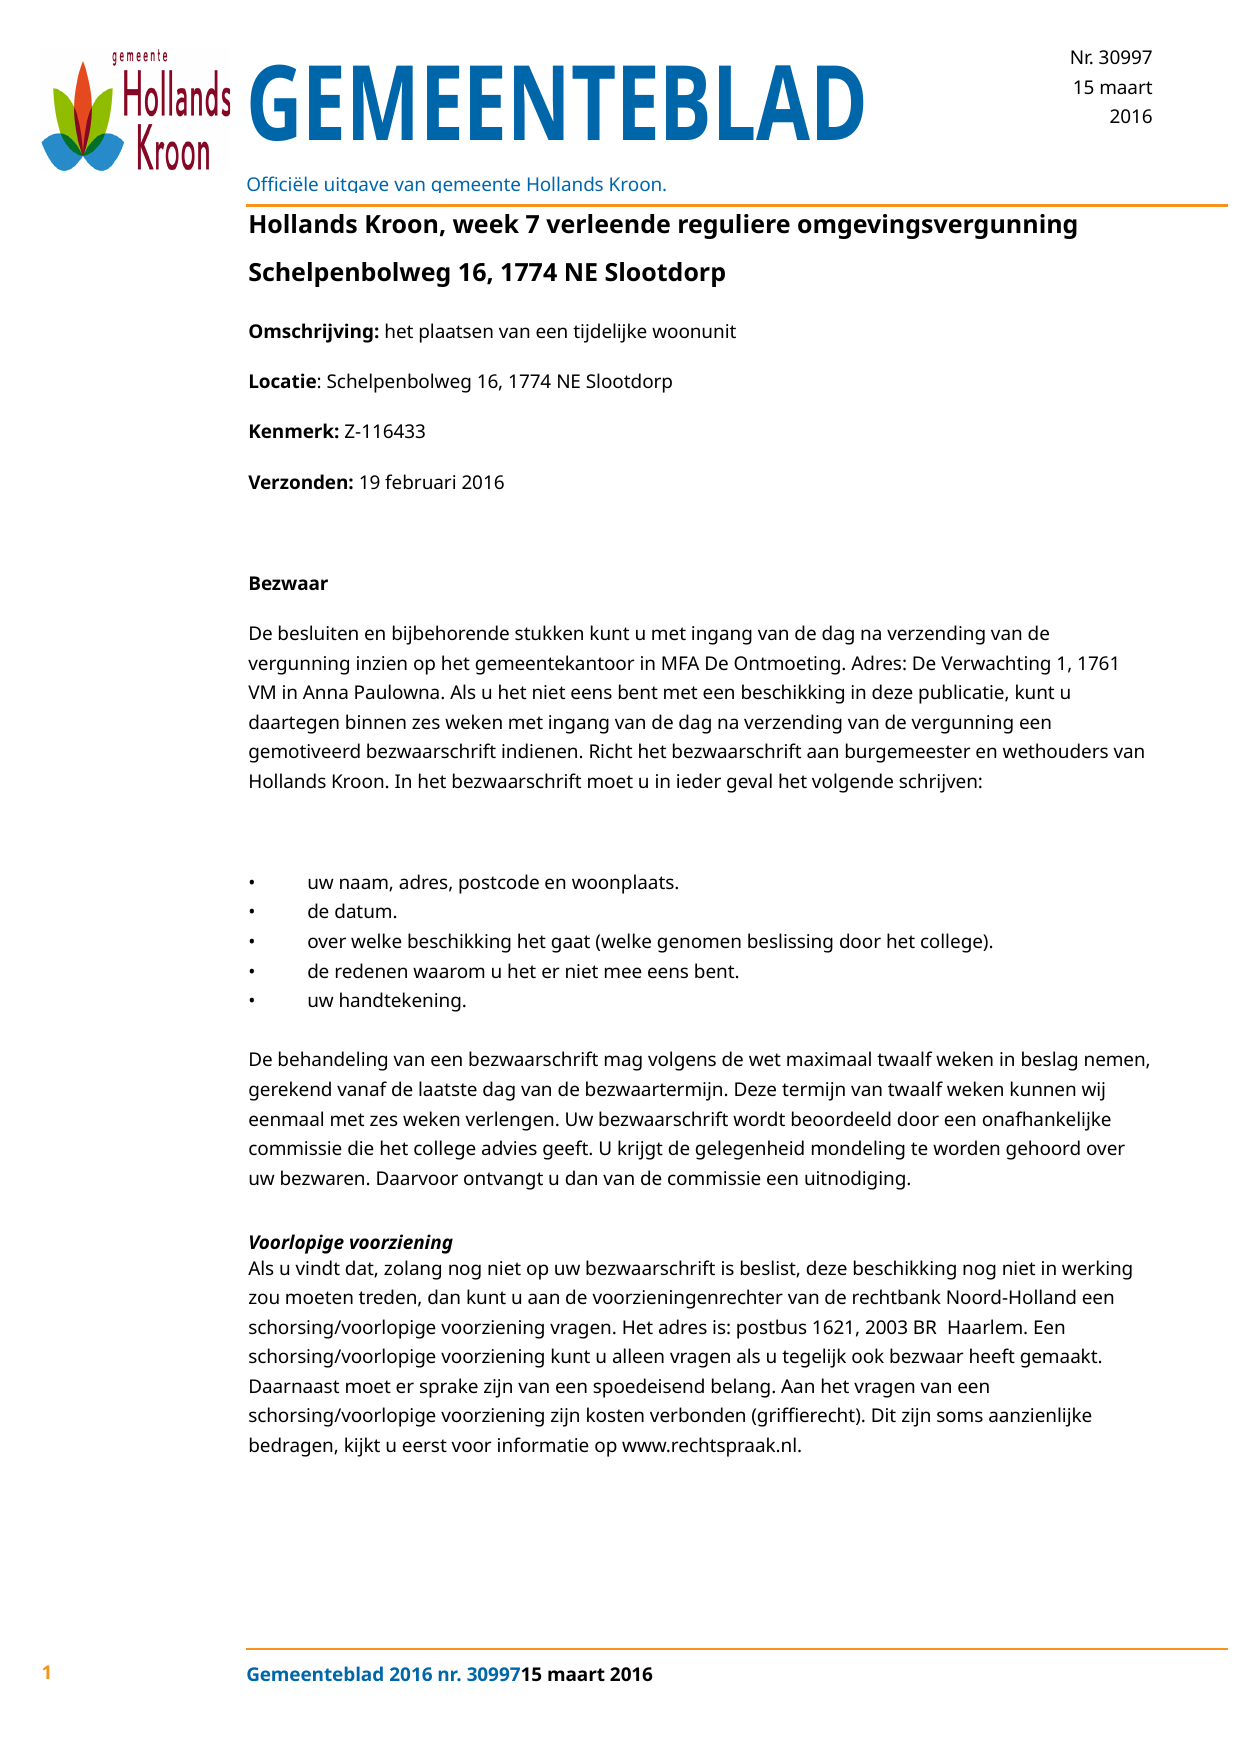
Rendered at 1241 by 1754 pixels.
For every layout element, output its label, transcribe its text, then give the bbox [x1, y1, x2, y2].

text Omschrijving: het plaatsen van een tijdelijke woonunit [248, 318, 1152, 344]
list de datum. [248, 899, 1152, 924]
text Locatie: Schelpenbolweg 16, 1774 NE Slootdorp [248, 368, 1152, 394]
list uw naam, adres, postcode en woonplaats. [248, 869, 1152, 895]
text Als u vindt dat, zolang nog niet op uw bezwaarschrift is beslist, deze beschikking nog niet in werking zou moeten treden, dan kunt u aan de voorzieningenrechter van de rechtbank Noord-Holland een schorsing/voorlopige voorziening vragen. Het adres is: postbus 1621, 2003 BR Haarlem. Een schorsing/voorlopige voorziening kunt u alleen vragen als u tegelijk ook bezwaar heeft gemaakt. Daarnaast moet er sprake zijn van een spoedeisend belang. Aan het vragen van een schorsing/voorlopige voorziening zijn kosten verbonden (griffierecht). Dit zijn soms aanzienlijke bedragen, kijkt u eerst voor informatie op www.rechtspraak.nl. [248, 1255, 1152, 1458]
text Voorlopige voorziening [248, 1229, 1152, 1255]
list de redenen waarom u het er niet mee eens bent. [248, 958, 1152, 984]
text De behandeling van een bezwaarschrift mag volgens de wet maximaal twaalf weken in beslag nemen, gerekend vanaf de laatste dag van de bezwaartermijn. Deze termijn van twaalf weken kunnen wij eenmaal met zes weken verlengen. Uw bezwaarschrift wordt beoordeeld door een onafhankelijke commissie die het college advies geeft. U krijgt de gelegenheid mondeling te worden gehoord over uw bezwaren. Daarvoor ontvangt u dan van de commissie een uitnodiging. [248, 1047, 1152, 1191]
text De besluiten en bijbehorende stukken kunt u met ingang van de dag na verzending van de vergunning inzien op het gemeentekantoor in MFA De Ontmoeting. Adres: De Verwachting 1, 1761 VM in Anna Paulowna. Als u het niet eens bent met een beschikking in deze publicatie, kunt u daartegen binnen zes weken met ingang van de dag na verzending van de vergunning een gemotiveerd bezwaarschrift indienen. Richt het bezwaarschrift aan burgemeester en wethouders van Hollands Kroon. In het bezwaarschrift moet u in ieder geval het volgende schrijven: [248, 620, 1152, 794]
list uw handtekening. [248, 987, 1152, 1013]
text Hollands Kroon, week 7 verleende reguliere omgevingsvergunning Schelpenbolweg 16, 1774 NE Slootdorp [248, 207, 1152, 288]
text Kenmerk: Z-116433 [248, 419, 1152, 444]
text Verzonden: 19 februari 2016 [248, 469, 1152, 495]
list over welke beschikking het gaat (welke genomen beslissing door het college). [248, 928, 1152, 954]
text Bezwaar [248, 570, 1152, 596]
picture [41, 47, 231, 172]
